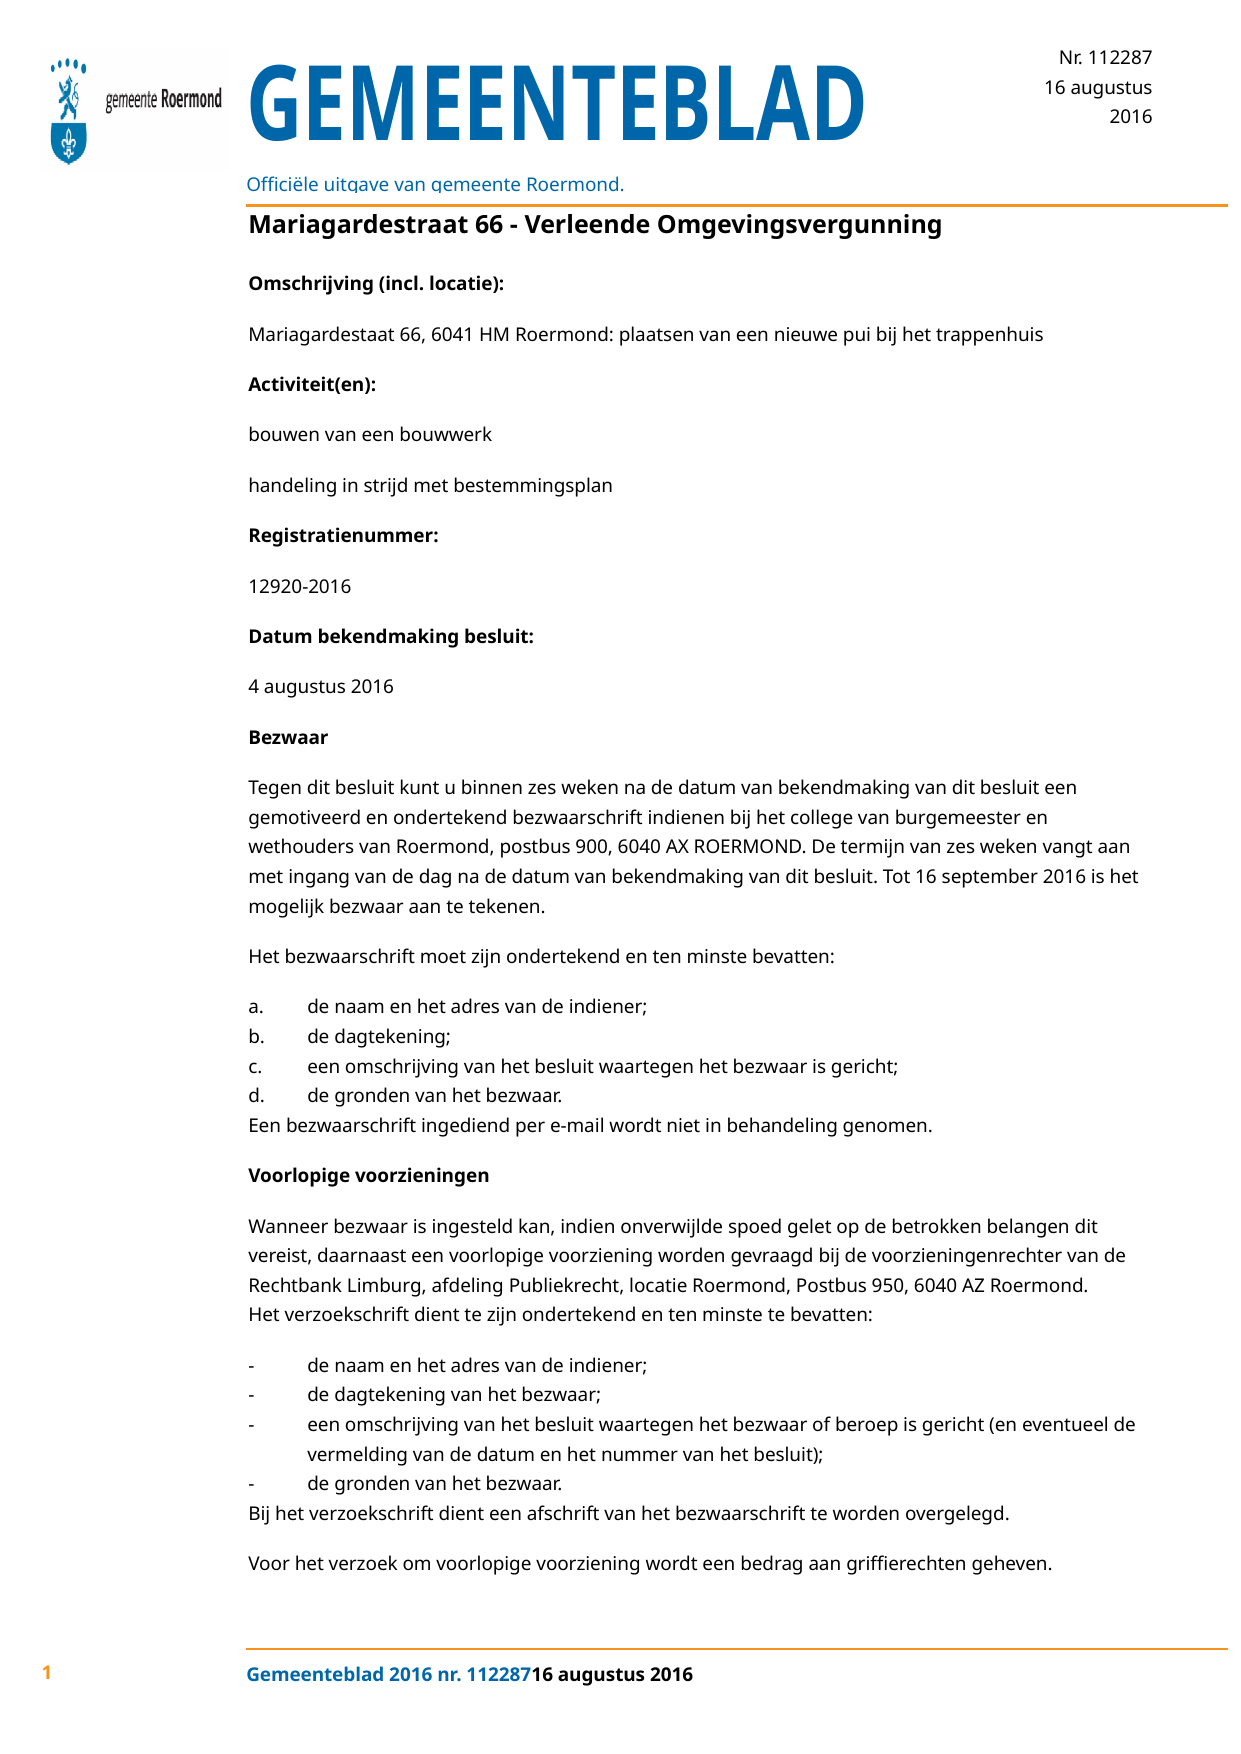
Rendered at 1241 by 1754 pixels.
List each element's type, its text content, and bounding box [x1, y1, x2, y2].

text Voor het verzoek om voorlopige voorziening wordt een bedrag aan griffierechten geheven. [248, 1550, 1152, 1576]
text 12920-2016 [248, 573, 1152, 598]
list de gronden van het bezwaar. [248, 1470, 1152, 1496]
text bouwen van een bouwwerk [248, 422, 1152, 447]
list een omschrijving van het besluit waartegen het bezwaar is gericht; [248, 1053, 1152, 1078]
text handeling in strijd met bestemmingsplan [248, 472, 1152, 498]
text Bij het verzoekschrift dient een afschrift van het bezwaarschrift te worden overgelegd. [248, 1500, 1152, 1526]
list de gronden van het bezwaar. [248, 1082, 1152, 1108]
list de naam en het adres van de indiener; [248, 1352, 1152, 1378]
list de dagtekening van het bezwaar; [248, 1382, 1152, 1407]
list een omschrijving van het besluit waartegen het bezwaar of beroep is gericht (en eventueel de vermelding van de datum en het nummer van het besluit); [248, 1411, 1152, 1466]
text Registratienummer: [248, 522, 1152, 548]
text Datum bekendmaking besluit: [248, 623, 1152, 649]
picture [41, 47, 231, 172]
text Voorlopige voorzieningen [248, 1162, 1152, 1188]
list de naam en het adres van de indiener; [248, 994, 1152, 1019]
text 4 augustus 2016 [248, 674, 1152, 699]
text Mariagardestaat 66, 6041 HM Roermond: plaatsen van een nieuwe pui bij het trappenhuis [248, 321, 1152, 346]
text Tegen dit besluit kunt u binnen zes weken na de datum van bekendmaking van dit besluit een gemotiveerd en ondertekend bezwaarschrift indienen bij het college van burgemeester en wethouders van Roermond, postbus 900, 6040 AX ROERMOND. De termijn van zes weken vangt aan met ingang van de dag na de datum van bekendmaking van dit besluit. Tot 16 september 2016 is het mogelijk bezwaar aan te tekenen. [248, 774, 1152, 918]
list de dagtekening; [248, 1023, 1152, 1049]
text Bezwaar [248, 724, 1152, 750]
text Wanneer bezwaar is ingesteld kan, indien onverwijlde spoed gelet op de betrokken belangen dit vereist, daarnaast een voorlopige voorziening worden gevraagd bij de voorzieningenrechter van de Rechtbank Limburg, afdeling Publiekrecht, locatie Roermond, Postbus 950, 6040 AZ Roermond. Het verzoekschrift dient te zijn ondertekend en ten minste te bevatten: [248, 1213, 1152, 1327]
text Omschrijving (incl. locatie): [248, 270, 1152, 296]
text Een bezwaarschrift ingediend per e-mail wordt niet in behandeling genomen. [248, 1112, 1152, 1138]
text Activiteit(en): [248, 371, 1152, 397]
text Mariagardestraat 66 - Verleende Omgevingsvergunning [248, 207, 1152, 241]
text Het bezwaarschrift moet zijn ondertekend en ten minste bevatten: [248, 943, 1152, 969]
